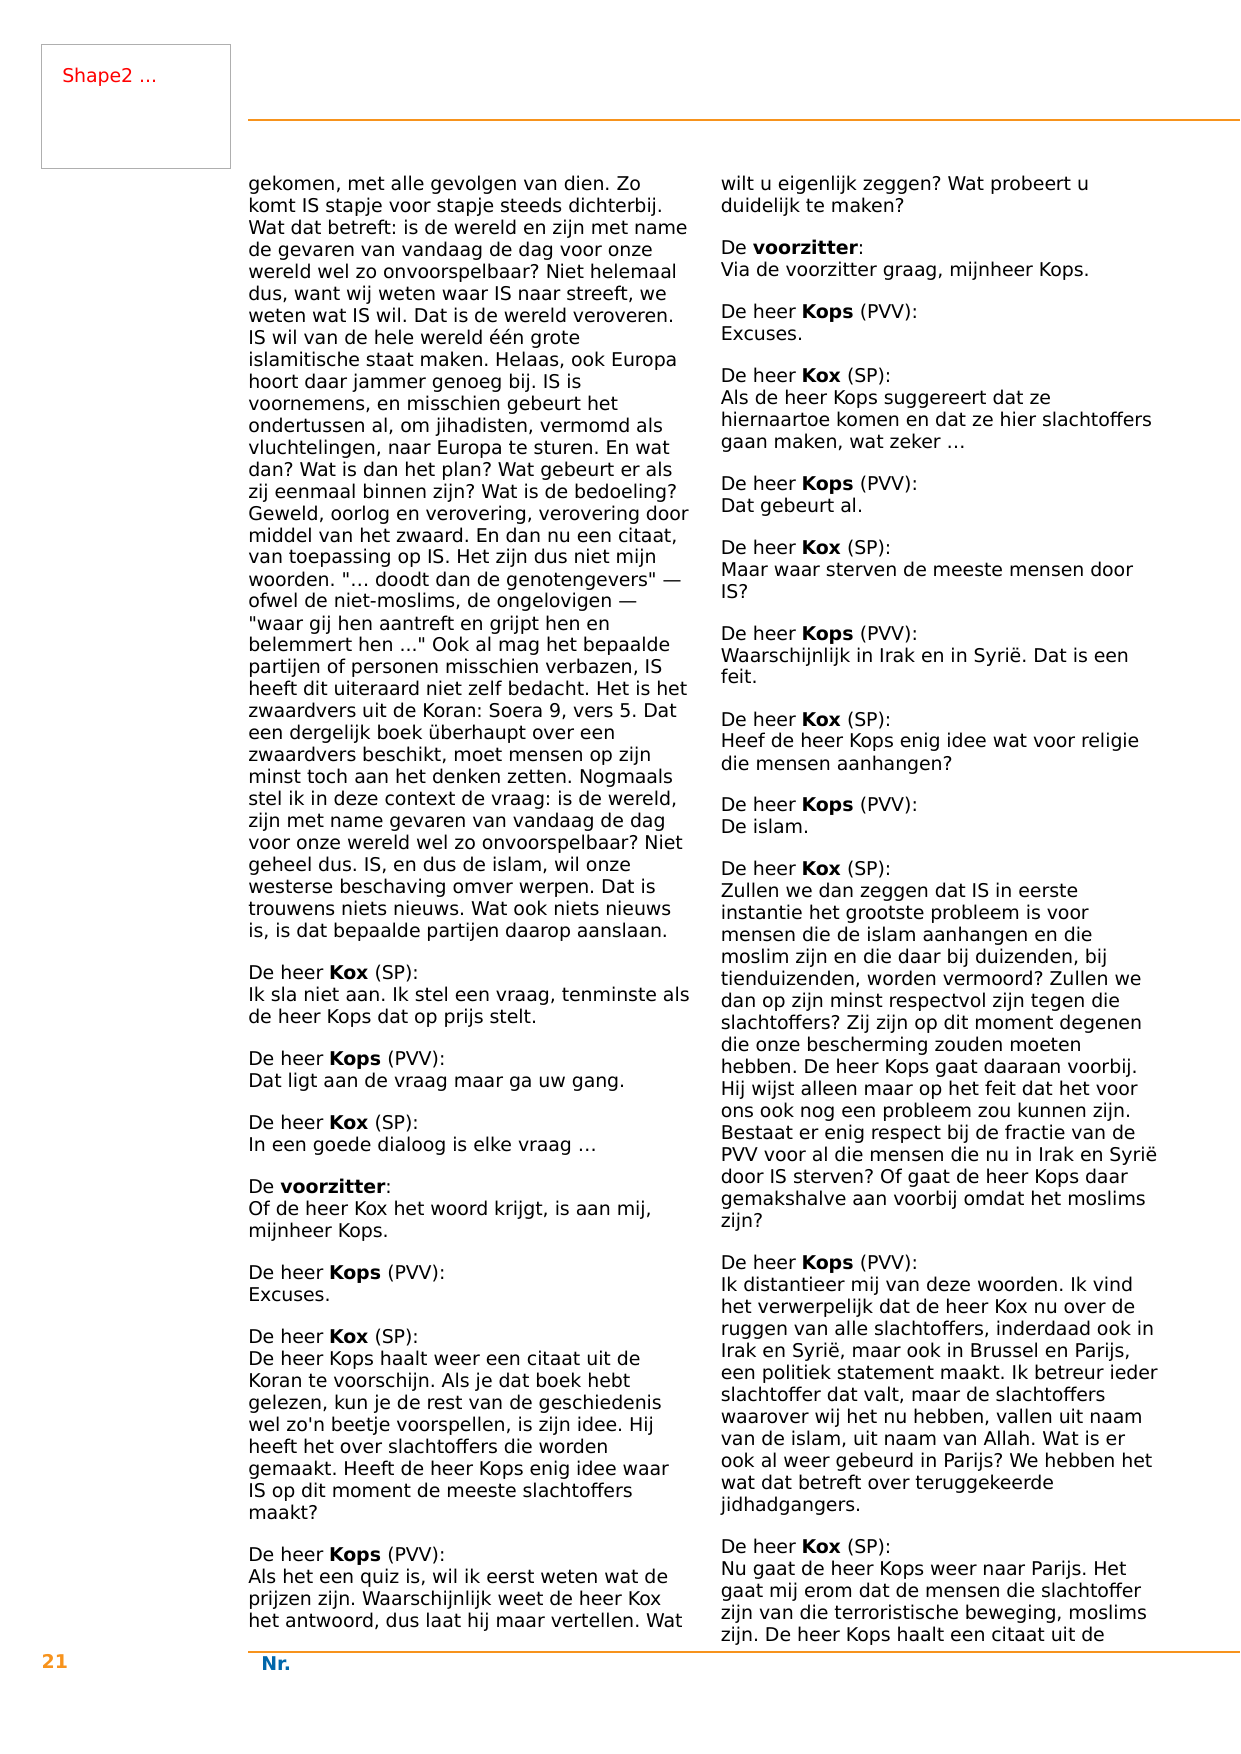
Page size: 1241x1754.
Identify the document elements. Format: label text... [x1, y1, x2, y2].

text De heer Kops (PVV): [721, 622, 1163, 644]
text De heer Kox (SP): [721, 365, 1163, 387]
text De heer Kox (SP): [721, 708, 1163, 730]
text gekomen, met alle gevolgen van dien. Zo komt IS stapje voor stapje steeds dichterbij. Wat dat betreft: is de wereld en zijn met name de gevaren van vandaag de dag voor onze wereld wel zo onvoorspelbaar? Niet helemaal dus, want wij weten waar IS naar streeft, we weten wat IS wil. Dat is de wereld veroveren. IS wil van de hele wereld één grote islamitische staat maken. Helaas, ook Europa hoort daar jammer genoeg bij. IS is voornemens, en misschien gebeurt het ondertussen al, om jihadisten, vermomd als vluchtelingen, naar Europa te sturen. En wat dan? Wat is dan het plan? Wat gebeurt er als zij eenmaal binnen zijn? Wat is de bedoeling? Geweld, oorlog en verovering, verovering door middel van het zwaard. En dan nu een citaat, van toepassing op IS. Het zijn dus niet mijn woorden. "… doodt dan de genotengevers" — ofwel de niet-moslims, de ongelovigen — "waar gij hen aantreft en grijpt hen en belemmert hen ..." Ook al mag het bepaalde partijen of personen misschien verbazen, IS heeft dit uiteraard niet zelf bedacht. Het is het zwaardvers uit de Koran: Soera 9, vers 5. Dat een dergelijk boek überhaupt over een zwaardvers beschikt, moet mensen op zijn minst toch aan het denken zetten. Nogmaals stel ik in deze context de vraag: is de wereld, zijn met name gevaren van vandaag de dag voor onze wereld wel zo onvoorspelbaar? Niet geheel dus. IS, en dus de islam, wil onze westerse beschaving omver werpen. Dat is trouwens niets nieuws. Wat ook niets nieuws is, is dat bepaalde partijen daarop aanslaan. [248, 173, 691, 942]
text Nu gaat de heer Kops weer naar Parijs. Het gaat mij erom dat de mensen die slachtoffer zijn van die terroristische beweging, moslims zijn. De heer Kops haalt een citaat uit de [721, 1558, 1163, 1646]
text De heer Kops (PVV): [721, 1252, 1163, 1274]
text Via de voorzitter graag, mijnheer Kops. [721, 259, 1163, 281]
text Als het een quiz is, wil ik eerst weten wat de prijzen zijn. Waarschijnlijk weet de heer Kox het antwoord, dus laat hij maar vertellen. Wat [248, 1566, 691, 1632]
text De heer Kox (SP): [248, 962, 691, 984]
text De heer Kox (SP): [721, 858, 1163, 880]
text Zullen we dan zeggen dat IS in eerste instantie het grootste probleem is voor mensen die de islam aanhangen en die moslim zijn en die daar bij duizenden, bij tienduizenden, worden vermoord? Zullen we dan op zijn minst respectvol zijn tegen die slachtoffers? Zij zijn op dit moment degenen die onze bescherming zouden moeten hebben. De heer Kops gaat daaraan voorbij. Hij wijst alleen maar op het feit dat het voor ons ook nog een probleem zou kunnen zijn. Bestaat er enig respect bij de fractie van de PVV voor al die mensen die nu in Irak en Syrië door IS sterven? Of gaat de heer Kops daar gemakshalve aan voorbij omdat het moslims zijn? [721, 880, 1163, 1232]
text De heer Kops (PVV): [248, 1544, 691, 1566]
text Of de heer Kox het woord krijgt, is aan mij, mijnheer Kops. [248, 1198, 691, 1242]
text Als de heer Kops suggereert dat ze hiernaartoe komen en dat ze hier slachtoffers gaan maken, wat zeker … [721, 387, 1163, 453]
text Heef de heer Kops enig idee wat voor religie die mensen aanhangen? [721, 730, 1163, 774]
text De islam. [721, 816, 1163, 838]
text De voorzitter: [248, 1176, 691, 1198]
text De heer Kops haalt weer een citaat uit de Koran te voorschijn. Als je dat boek hebt gelezen, kun je de rest van de geschiedenis wel zo'n beetje voorspellen, is zijn idee. Hij heeft het over slachtoffers die worden gemaakt. Heeft de heer Kops enig idee waar IS op dit moment de meeste slachtoffers maakt? [248, 1348, 691, 1524]
text De heer Kox (SP): [248, 1326, 691, 1348]
text In een goede dialoog is elke vraag … [248, 1134, 691, 1156]
text De heer Kox (SP): [721, 1536, 1163, 1558]
text De voorzitter: [721, 237, 1163, 259]
text Ik distantieer mij van deze woorden. Ik vind het verwerpelijk dat de heer Kox nu over de ruggen van alle slachtoffers, inderdaad ook in Irak en Syrië, maar ook in Brussel en Parijs, een politiek statement maakt. Ik betreur ieder slachtoffer dat valt, maar de slachtoffers waarover wij het nu hebben, vallen uit naam van de islam, uit naam van Allah. Wat is er ook al weer gebeurd in Parijs? We hebben het wat dat betreft over teruggekeerde jidhadgangers. [721, 1274, 1163, 1516]
text De heer Kops (PVV): [248, 1048, 691, 1070]
text De heer Kops (PVV): [248, 1262, 691, 1284]
text De heer Kops (PVV): [721, 301, 1163, 323]
text De heer Kops (PVV): [721, 794, 1163, 816]
text Maar waar sterven de meeste mensen door IS? [721, 558, 1163, 602]
text De heer Kox (SP): [248, 1112, 691, 1134]
text Excuses. [248, 1284, 691, 1306]
text Waarschijnlijk in Irak en in Syrië. Dat is een feit. [721, 644, 1163, 688]
text wilt u eigenlijk zeggen? Wat probeert u duidelijk te maken? [721, 173, 1163, 217]
text Excuses. [721, 323, 1163, 345]
text De heer Kox (SP): [721, 537, 1163, 558]
text De heer Kops (PVV): [721, 473, 1163, 494]
text Dat gebeurt al. [721, 494, 1163, 517]
text Dat ligt aan de vraag maar ga uw gang. [248, 1070, 691, 1092]
text Ik sla niet aan. Ik stel een vraag, tenminste als de heer Kops dat op prijs stelt. [248, 984, 691, 1028]
